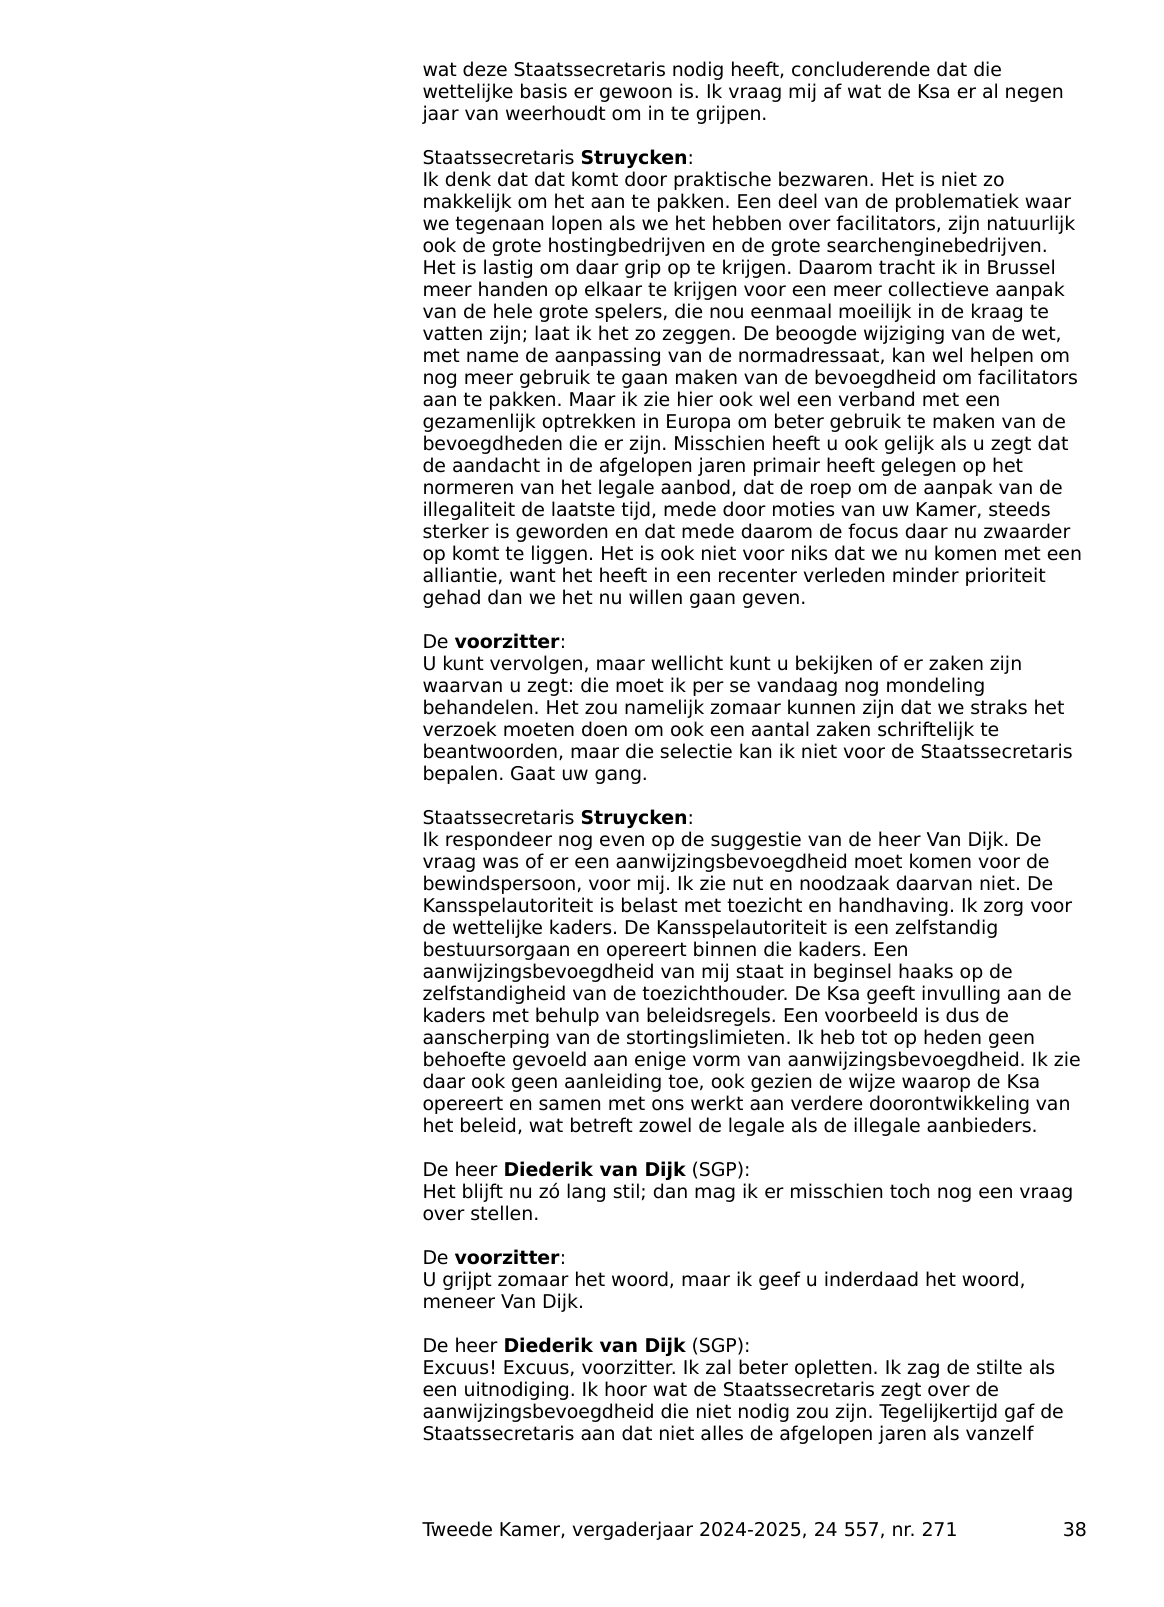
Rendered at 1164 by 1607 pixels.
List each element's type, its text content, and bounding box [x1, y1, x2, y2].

text De voorzitter: [422, 631, 1087, 653]
text Het blijft nu zó lang stil; dan mag ik er misschien toch nog een vraag over stellen. [422, 1181, 1087, 1225]
text Ik denk dat dat komt door praktische bezwaren. Het is niet zo makkelijk om het aan te pakken. Een deel van de problematiek waar we tegenaan lopen als we het hebben over facilitators, zijn natuurlijk ook de grote hostingbedrijven en de grote searchenginebedrijven. Het is lastig om daar grip op te krijgen. Daarom tracht ik in Brussel meer handen op elkaar te krijgen voor een meer collectieve aanpak van de hele grote spelers, die nou eenmaal moeilijk in de kraag te vatten zijn; laat ik het zo zeggen. De beoogde wijziging van de wet, met name de aanpassing van de normadressaat, kan wel helpen om nog meer gebruik te gaan maken van de bevoegdheid om facilitators aan te pakken. Maar ik zie hier ook wel een verband met een gezamenlijk optrekken in Europa om beter gebruik te maken van de bevoegdheden die er zijn. Misschien heeft u ook gelijk als u zegt dat de aandacht in de afgelopen jaren primair heeft gelegen op het normeren van het legale aanbod, dat de roep om de aanpak van de illegaliteit de laatste tijd, mede door moties van uw Kamer, steeds sterker is geworden en dat mede daarom de focus daar nu zwaarder op komt te liggen. Het is ook niet voor niks dat we nu komen met een alliantie, want het heeft in een recenter verleden minder prioriteit gehad dan we het nu willen gaan geven. [422, 169, 1087, 609]
text Excuus! Excuus, voorzitter. Ik zal beter opletten. Ik zag de stilte als een uitnodiging. Ik hoor wat de Staatssecretaris zegt over de aanwijzingsbevoegdheid die niet nodig zou zijn. Tegelijkertijd gaf de Staatssecretaris aan dat niet alles de afgelopen jaren als vanzelf [422, 1357, 1087, 1445]
text De heer Diederik van Dijk (SGP): [422, 1159, 1087, 1181]
text Staatssecretaris Struycken: [422, 147, 1087, 169]
text De heer Diederik van Dijk (SGP): [422, 1335, 1087, 1357]
text Ik respondeer nog even op de suggestie van de heer Van Dijk. De vraag was of er een aanwijzingsbevoegdheid moet komen voor de bewindspersoon, voor mij. Ik zie nut en noodzaak daarvan niet. De Kansspelautoriteit is belast met toezicht en handhaving. Ik zorg voor de wettelijke kaders. De Kansspelautoriteit is een zelfstandig bestuursorgaan en opereert binnen die kaders. Een aanwijzingsbevoegdheid van mij staat in beginsel haaks op de zelfstandigheid van de toezichthouder. De Ksa geeft invulling aan de kaders met behulp van beleidsregels. Een voorbeeld is dus de aanscherping van de stortingslimieten. Ik heb tot op heden geen behoefte gevoeld aan enige vorm van aanwijzingsbevoegdheid. Ik zie daar ook geen aanleiding toe, ook gezien de wijze waarop de Ksa opereert en samen met ons werkt aan verdere doorontwikkeling van het beleid, wat betreft zowel de legale als de illegale aanbieders. [422, 829, 1087, 1137]
text U kunt vervolgen, maar wellicht kunt u bekijken of er zaken zijn waarvan u zegt: die moet ik per se vandaag nog mondeling behandelen. Het zou namelijk zomaar kunnen zijn dat we straks het verzoek moeten doen om ook een aantal zaken schriftelijk te beantwoorden, maar die selectie kan ik niet voor de Staatssecretaris bepalen. Gaat uw gang. [422, 653, 1087, 785]
text De voorzitter: [422, 1247, 1087, 1269]
text U grijpt zomaar het woord, maar ik geef u inderdaad het woord, meneer Van Dijk. [422, 1269, 1087, 1313]
text Staatssecretaris Struycken: [422, 807, 1087, 829]
text wat deze Staatssecretaris nodig heeft, concluderende dat die wettelijke basis er gewoon is. Ik vraag mij af wat de Ksa er al negen jaar van weerhoudt om in te grijpen. [422, 59, 1087, 125]
